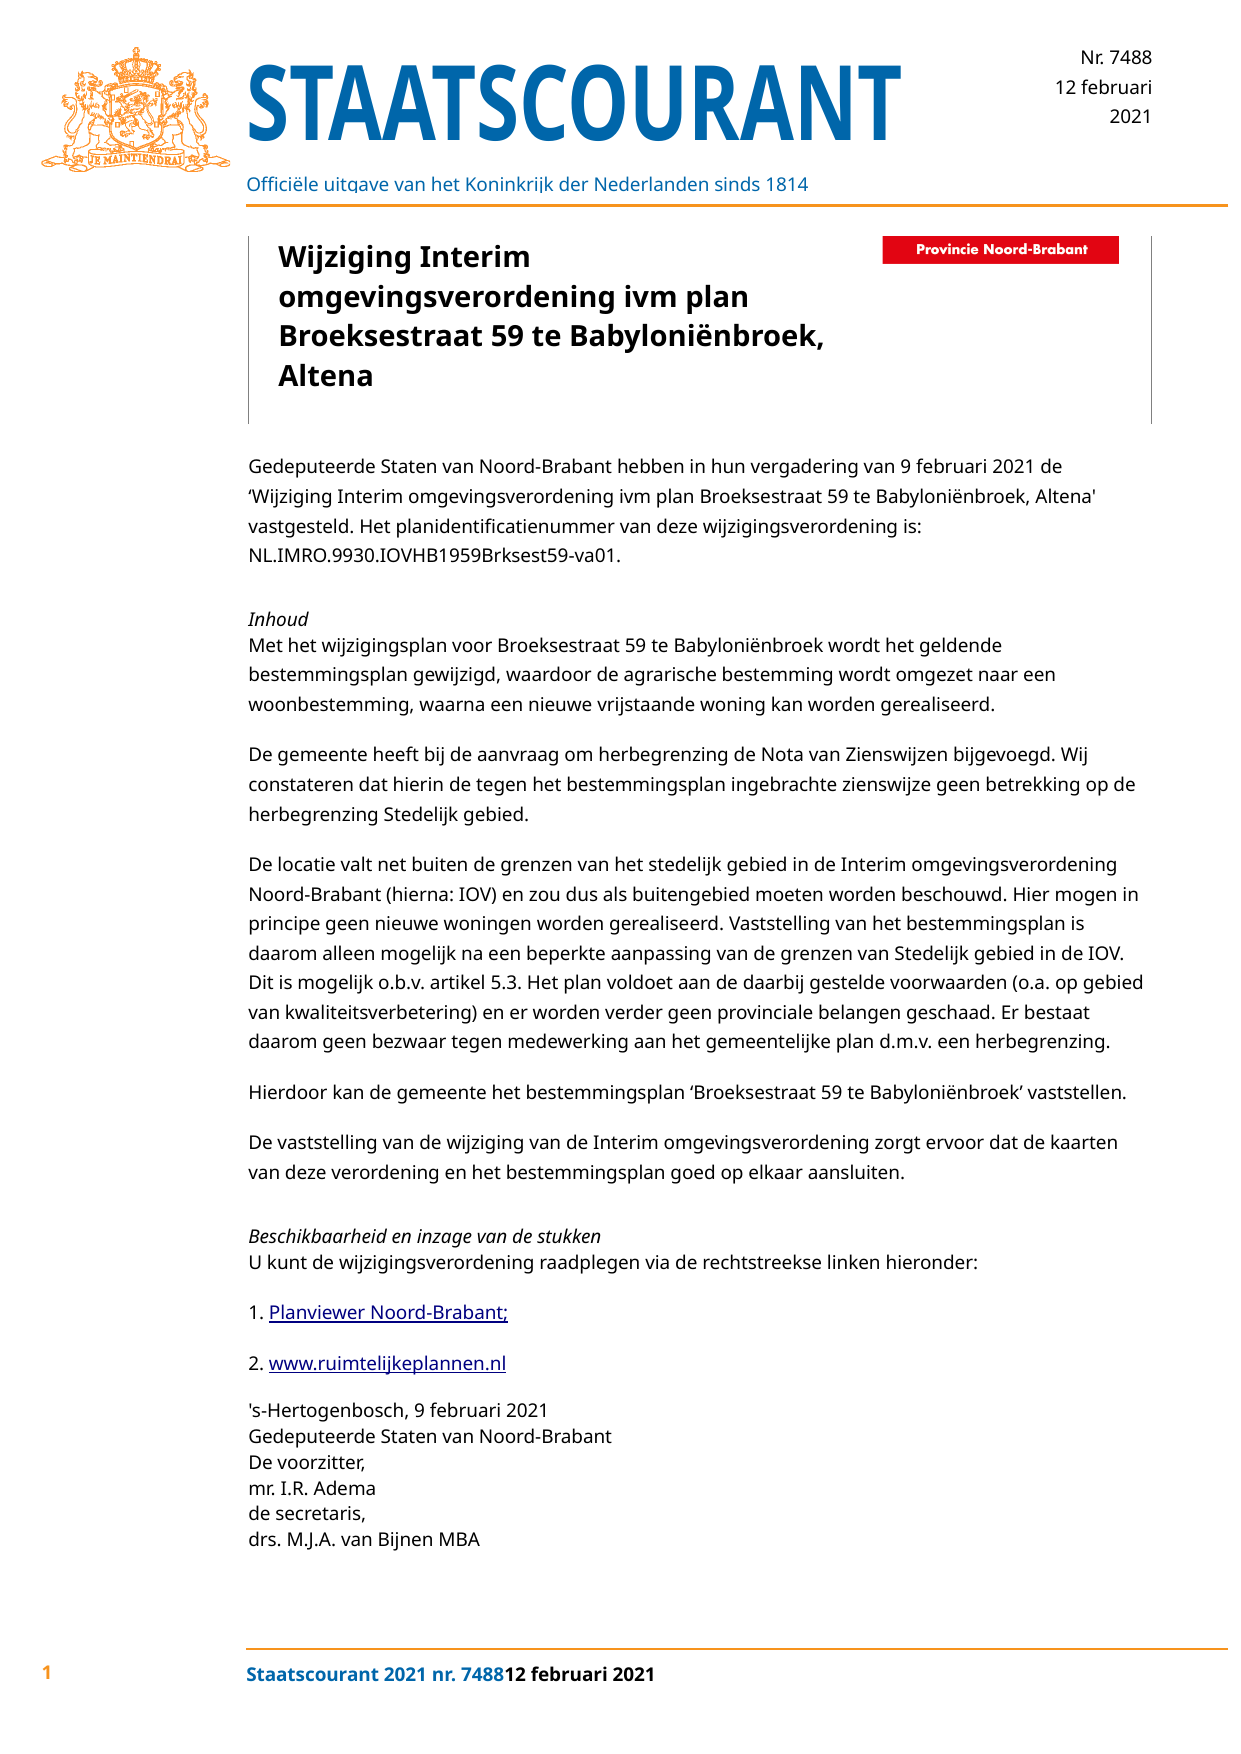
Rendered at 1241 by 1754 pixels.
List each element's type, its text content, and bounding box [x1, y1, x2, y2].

text Inhoud [248, 606, 1152, 632]
text Gedeputeerde Staten van Noord-Brabant hebben in hun vergadering van 9 februari 2021 de ‘Wijziging Interim omgevingsverordening ivm plan Broeksestraat 59 te Babyloniënbroek, Altena' vastgesteld. Het planidentificatienummer van deze wijzigingsverordening is: NL.IMRO.9930.IOVHB1959Brksest59-va01. [248, 454, 1152, 568]
text de secretaris, [248, 1500, 1152, 1526]
table_header [1119, 236, 1151, 263]
table_header [850, 236, 882, 263]
text 2. www.ruimtelijkeplannen.nl [248, 1350, 1152, 1375]
text Gedeputeerde Staten van Noord-Brabant [248, 1423, 1152, 1449]
text Met het wijzigingsplan voor Broeksestraat 59 te Babyloniënbroek wordt het geldende bestemmingsplan gewijzigd, waardoor de agrarische bestemming wordt omgezet naar een woonbestemming, waarna een nieuwe vrijstaande woning kan worden gerealiseerd. [248, 632, 1152, 717]
text Beschikbaarheid en inzage van de stukken [248, 1223, 1152, 1249]
picture [41, 47, 231, 172]
text 's-Hertogenbosch, 9 februari 2021 [248, 1397, 1152, 1423]
text De voorzitter, [248, 1449, 1152, 1475]
picture [882, 236, 1119, 264]
text Hierdoor kan de gemeente het bestemmingsplan ‘Broeksestraat 59 te Babyloniënbroek’ vaststellen. [248, 1079, 1152, 1105]
text mr. I.R. Adema [248, 1475, 1152, 1500]
text drs. M.J.A. van Bijnen MBA [248, 1526, 1152, 1552]
table_header [850, 264, 1151, 424]
text De gemeente heeft bij de aanvraag om herbegrenzing de Nota van Zienswijzen bijgevoegd. Wij constateren dat hierin de tegen het bestemmingsplan ingebrachte zienswijze geen betrekking op de herbegrenzing Stedelijk gebied. [248, 742, 1152, 827]
text De vaststelling van de wijziging van de Interim omgevingsverordening zorgt ervoor dat de kaarten van deze verordening en het bestemmingsplan goed op elkaar aansluiten. [248, 1129, 1152, 1185]
text U kunt de wijzigingsverordening raadplegen via de rechtstreekse linken hieronder: [248, 1249, 1152, 1274]
table_header Wijziging Interim omgevingsverordening ivm plan Broeksestraat 59 te Babyloniënbroek, Altena [249, 236, 850, 424]
text 1. Planviewer Noord-Brabant; [248, 1299, 1152, 1325]
text De locatie valt net buiten de grenzen van het stedelijk gebied in de Interim omgevingsverordening Noord-Brabant (hierna: IOV) en zou dus als buitengebied moeten worden beschouwd. Hier mogen in principe geen nieuwe woningen worden gerealiseerd. Vaststelling van het bestemmingsplan is daarom alleen mogelijk na een beperkte aanpassing van de grenzen van Stedelijk gebied in de IOV. Dit is mogelijk o.b.v. artikel 5.3. Het plan voldoet aan de daarbij gestelde voorwaarden (o.a. op gebied van kwaliteitsverbetering) en er worden verder geen provinciale belangen geschaad. Er bestaat daarom geen bezwaar tegen medewerking aan het gemeentelijke plan d.m.v. een herbegrenzing. [248, 851, 1152, 1054]
